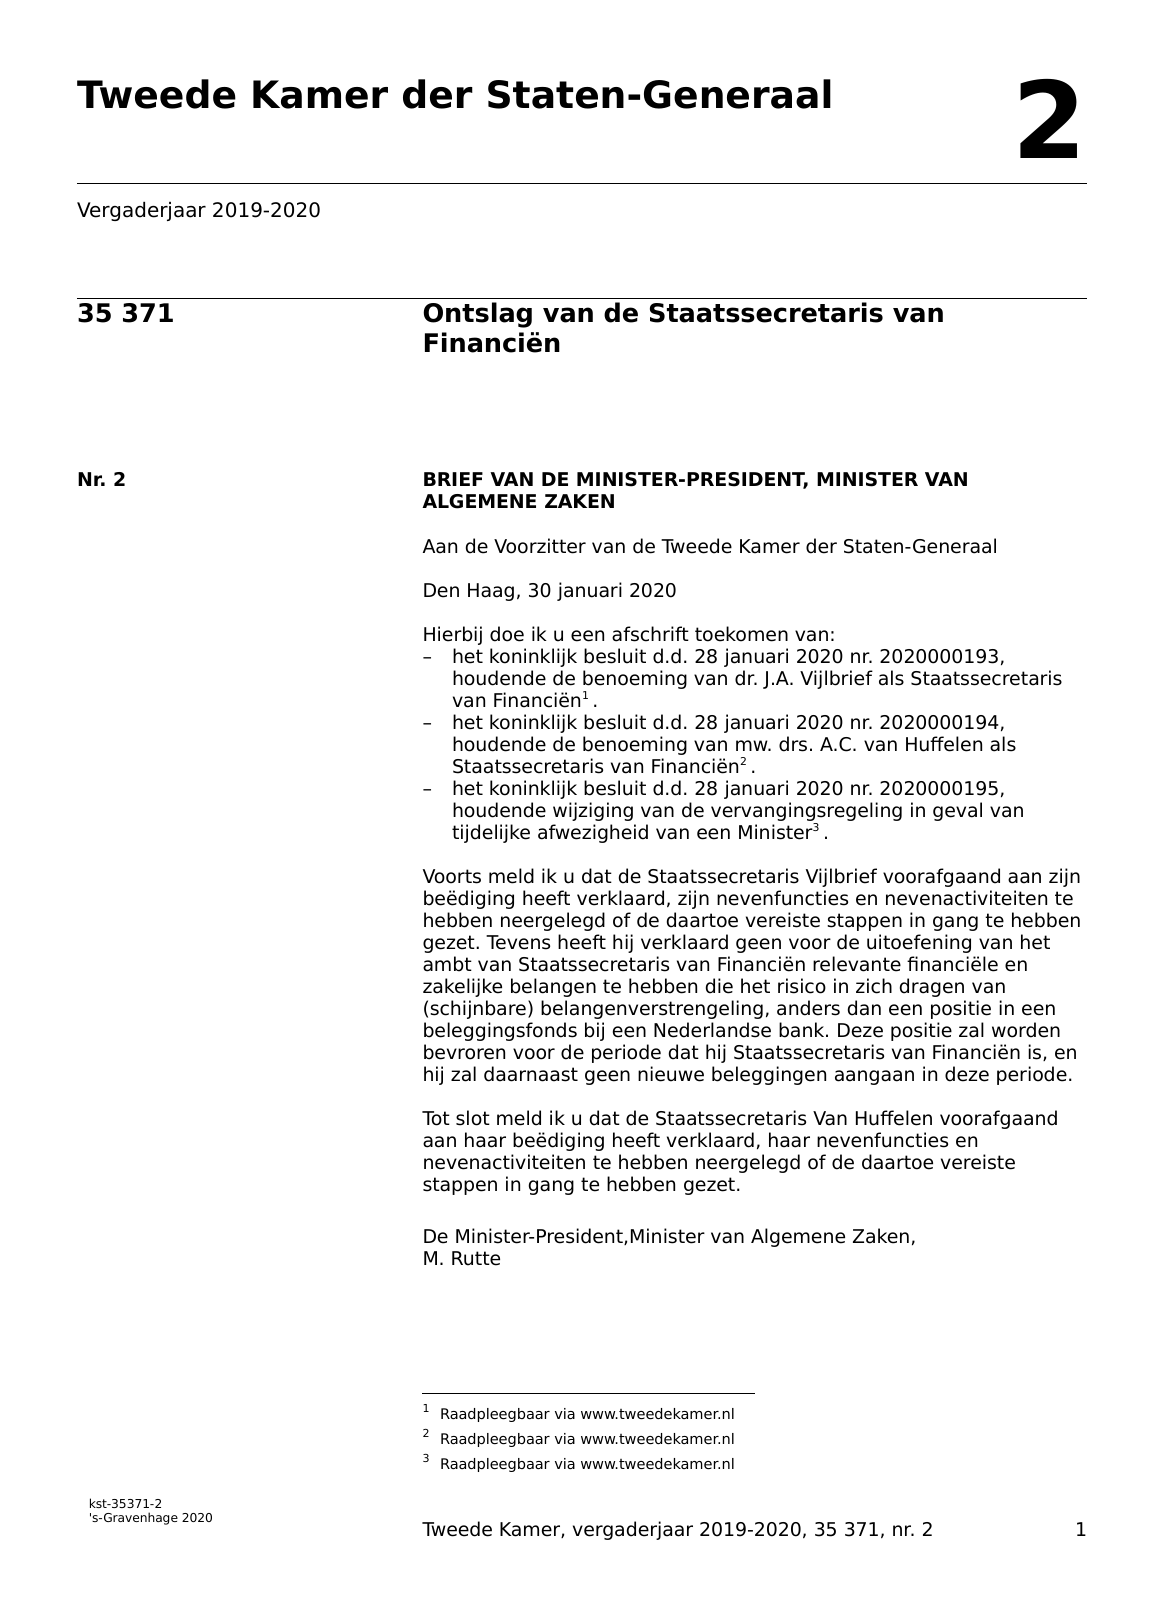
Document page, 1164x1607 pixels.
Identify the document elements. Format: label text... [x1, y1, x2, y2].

table_header Tweede Kamer der Staten-Generaal [77, 59, 886, 183]
text Aan de Voorzitter van de Tweede Kamer der Staten-Generaal [422, 536, 1087, 557]
text kst-35371-2 [88, 1497, 323, 1511]
subtitle 35 371 Ontslag van de Staatssecretaris van Financiën [77, 299, 1087, 358]
text De Minister-President,Minister van Algemene Zaken, M. Rutte [422, 1226, 1087, 1270]
text – het koninklijk besluit d.d. 28 januari 2020 nr. 2020000194, houdende de benoeming van mw. drs. A.C. van Huffelen als Staatssecretaris van Financiën. [422, 712, 1087, 778]
table_header 2 [886, 59, 1087, 183]
text Raadpleegbaar via www.tweedekamer.nl [422, 1452, 1087, 1474]
subtitle Nr. 2 BRIEF VAN DE MINISTER-PRESIDENT, MINISTER VAN ALGEMENE ZAKEN [77, 469, 1087, 513]
text Voorts meld ik u dat de Staatssecretaris Vijlbrief voorafgaand aan zijn beëdiging heeft verklaard, zijn nevenfuncties en nevenactiviteiten te hebben neergelegd of de daartoe vereiste stappen in gang te hebben gezet. Tevens heeft hij verklaard geen voor de uitoefening van het ambt van Staatssecretaris van Financiën relevante financiële en zakelijke belangen te hebben die het risico in zich dragen van (schijnbare) belangenverstrengeling, anders dan een positie in een beleggingsfonds bij een Nederlandse bank. Deze positie zal worden bevroren voor de periode dat hij Staatssecretaris van Financiën is, en hij zal daarnaast geen nieuwe beleggingen aangaan in deze periode. [422, 866, 1087, 1086]
text 's-Gravenhage 2020 [88, 1511, 323, 1525]
table_cell Vergaderjaar 2019-2020 [77, 184, 1087, 298]
text – het koninklijk besluit d.d. 28 januari 2020 nr. 2020000193, houdende de benoeming van dr. J.A. Vijlbrief als Staatssecretaris van Financiën. [422, 646, 1087, 712]
text Den Haag, 30 januari 2020 [422, 580, 1087, 602]
text Hierbij doe ik u een afschrift toekomen van: [422, 624, 1087, 646]
text – het koninklijk besluit d.d. 28 januari 2020 nr. 2020000195, houdende wijziging van de vervangingsregeling in geval van tijdelijke afwezigheid van een Minister. [422, 778, 1087, 844]
text Raadpleegbaar via www.tweedekamer.nl [422, 1427, 1087, 1449]
text Tot slot meld ik u dat de Staatssecretaris Van Huffelen voorafgaand aan haar beëdiging heeft verklaard, haar nevenfuncties en nevenactiviteiten te hebben neergelegd of de daartoe vereiste stappen in gang te hebben gezet. [422, 1108, 1087, 1196]
text Raadpleegbaar via www.tweedekamer.nl [422, 1402, 1087, 1424]
